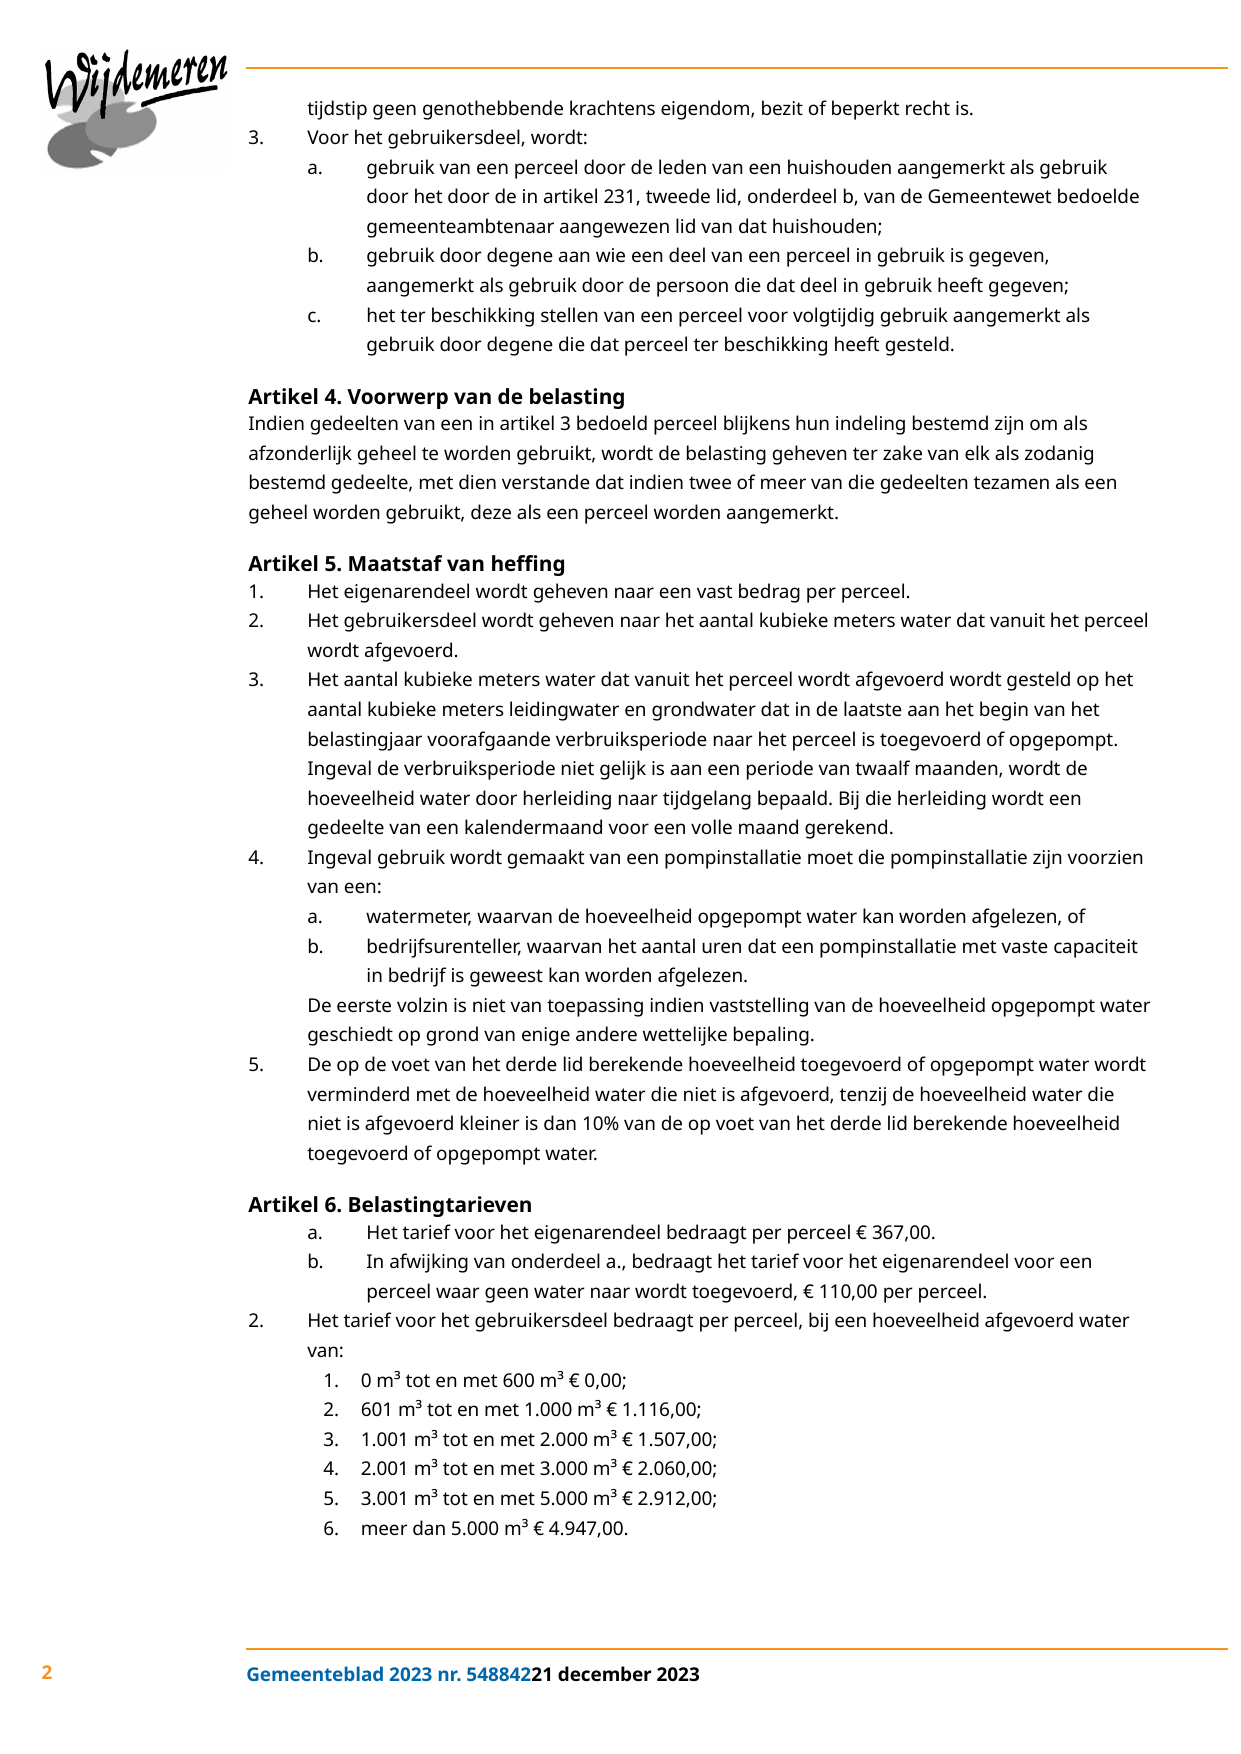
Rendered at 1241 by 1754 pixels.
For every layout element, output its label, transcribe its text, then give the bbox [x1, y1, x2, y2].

list tijdstip geen genothebbende krachtens eigendom, bezit of beperkt recht is. [248, 95, 1152, 121]
picture [41, 47, 231, 172]
list In afwijking van onderdeel a., bedraagt het tarief voor het eigenarendeel voor een perceel waar geen water naar wordt toegevoerd, € 110,00 per perceel. [307, 1248, 1152, 1304]
text Artikel 5. Maatstaf van heffing [248, 549, 1152, 578]
list Voor het gebruikersdeel, wordt: [248, 124, 1152, 150]
list watermeter, waarvan de hoeveelheid opgepompt water kan worden afgelezen, of [307, 903, 1152, 929]
text Artikel 6. Belastingtarieven [248, 1190, 1152, 1219]
list 3.001 m³ tot en met 5.000 m³ € 2.912,00; [323, 1485, 1152, 1511]
text Indien gedeelten van een in artikel 3 bedoeld perceel blijkens hun indeling bestemd zijn om als afzonderlijk geheel te worden gebruikt, wordt de belasting geheven ter zake van elk als zodanig bestemd gedeelte, met dien verstande dat indien twee of meer van die gedeelten tezamen als een geheel worden gebruikt, deze als een perceel worden aangemerkt. [248, 410, 1152, 525]
list De eerste volzin is niet van toepassing indien vaststelling van de hoeveelheid opgepompt water geschiedt op grond van enige andere wettelijke bepaling. [248, 992, 1152, 1047]
list De op de voet van het derde lid berekende hoeveelheid toegevoerd of opgepompt water wordt verminderd met de hoeveelheid water die niet is afgevoerd, tenzij de hoeveelheid water die niet is afgevoerd kleiner is dan 10% van de op voet van het derde lid berekende hoeveelheid toegevoerd of opgepompt water. [248, 1051, 1152, 1166]
list Het tarief voor het gebruikersdeel bedraagt per perceel, bij een hoeveelheid afgevoerd water van: [248, 1308, 1152, 1363]
list het ter beschikking stellen van een perceel voor volgtijdig gebruik aangemerkt als gebruik door degene die dat perceel ter beschikking heeft gesteld. [307, 302, 1152, 357]
list Het aantal kubieke meters water dat vanuit het perceel wordt afgevoerd wordt gesteld op het aantal kubieke meters leidingwater en grondwater dat in de laatste aan het begin van het belastingjaar voorafgaande verbruiksperiode naar het perceel is toegevoerd of opgepompt. Ingeval de verbruiksperiode niet gelijk is aan een periode van twaalf maanden, wordt de hoeveelheid water door herleiding naar tijdgelang bepaald. Bij die herleiding wordt een gedeelte van een kalendermaand voor een volle maand gerekend. [248, 667, 1152, 840]
list 0 m³ tot en met 600 m³ € 0,00; [323, 1367, 1152, 1392]
list 601 m³ tot en met 1.000 m³ € 1.116,00; [323, 1396, 1152, 1422]
list Het eigenarendeel wordt geheven naar een vast bedrag per perceel. [248, 578, 1152, 604]
list Het gebruikersdeel wordt geheven naar het aantal kubieke meters water dat vanuit het perceel wordt afgevoerd. [248, 607, 1152, 663]
list gebruik door degene aan wie een deel van een perceel in gebruik is gegeven, aangemerkt als gebruik door de persoon die dat deel in gebruik heeft gegeven; [307, 243, 1152, 298]
text Artikel 4. Voorwerp van de belasting [248, 382, 1152, 410]
list meer dan 5.000 m³ € 4.947,00. [323, 1515, 1152, 1540]
list 2.001 m³ tot en met 3.000 m³ € 2.060,00; [323, 1456, 1152, 1481]
list Het tarief voor het eigenarendeel bedraagt per perceel € 367,00. [307, 1219, 1152, 1244]
list bedrijfsurenteller, waarvan het aantal uren dat een pompinstallatie met vaste capaciteit in bedrijf is geweest kan worden afgelezen. [307, 933, 1152, 988]
list gebruik van een perceel door de leden van een huishouden aangemerkt als gebruik door het door de in artikel 231, tweede lid, onderdeel b, van de Gemeentewet bedoelde gemeenteambtenaar aangewezen lid van dat huishouden; [307, 154, 1152, 239]
list Ingeval gebruik wordt gemaakt van een pompinstallatie moet die pompinstallatie zijn voorzien van een: [248, 844, 1152, 899]
list 1.001 m³ tot en met 2.000 m³ € 1.507,00; [323, 1426, 1152, 1452]
